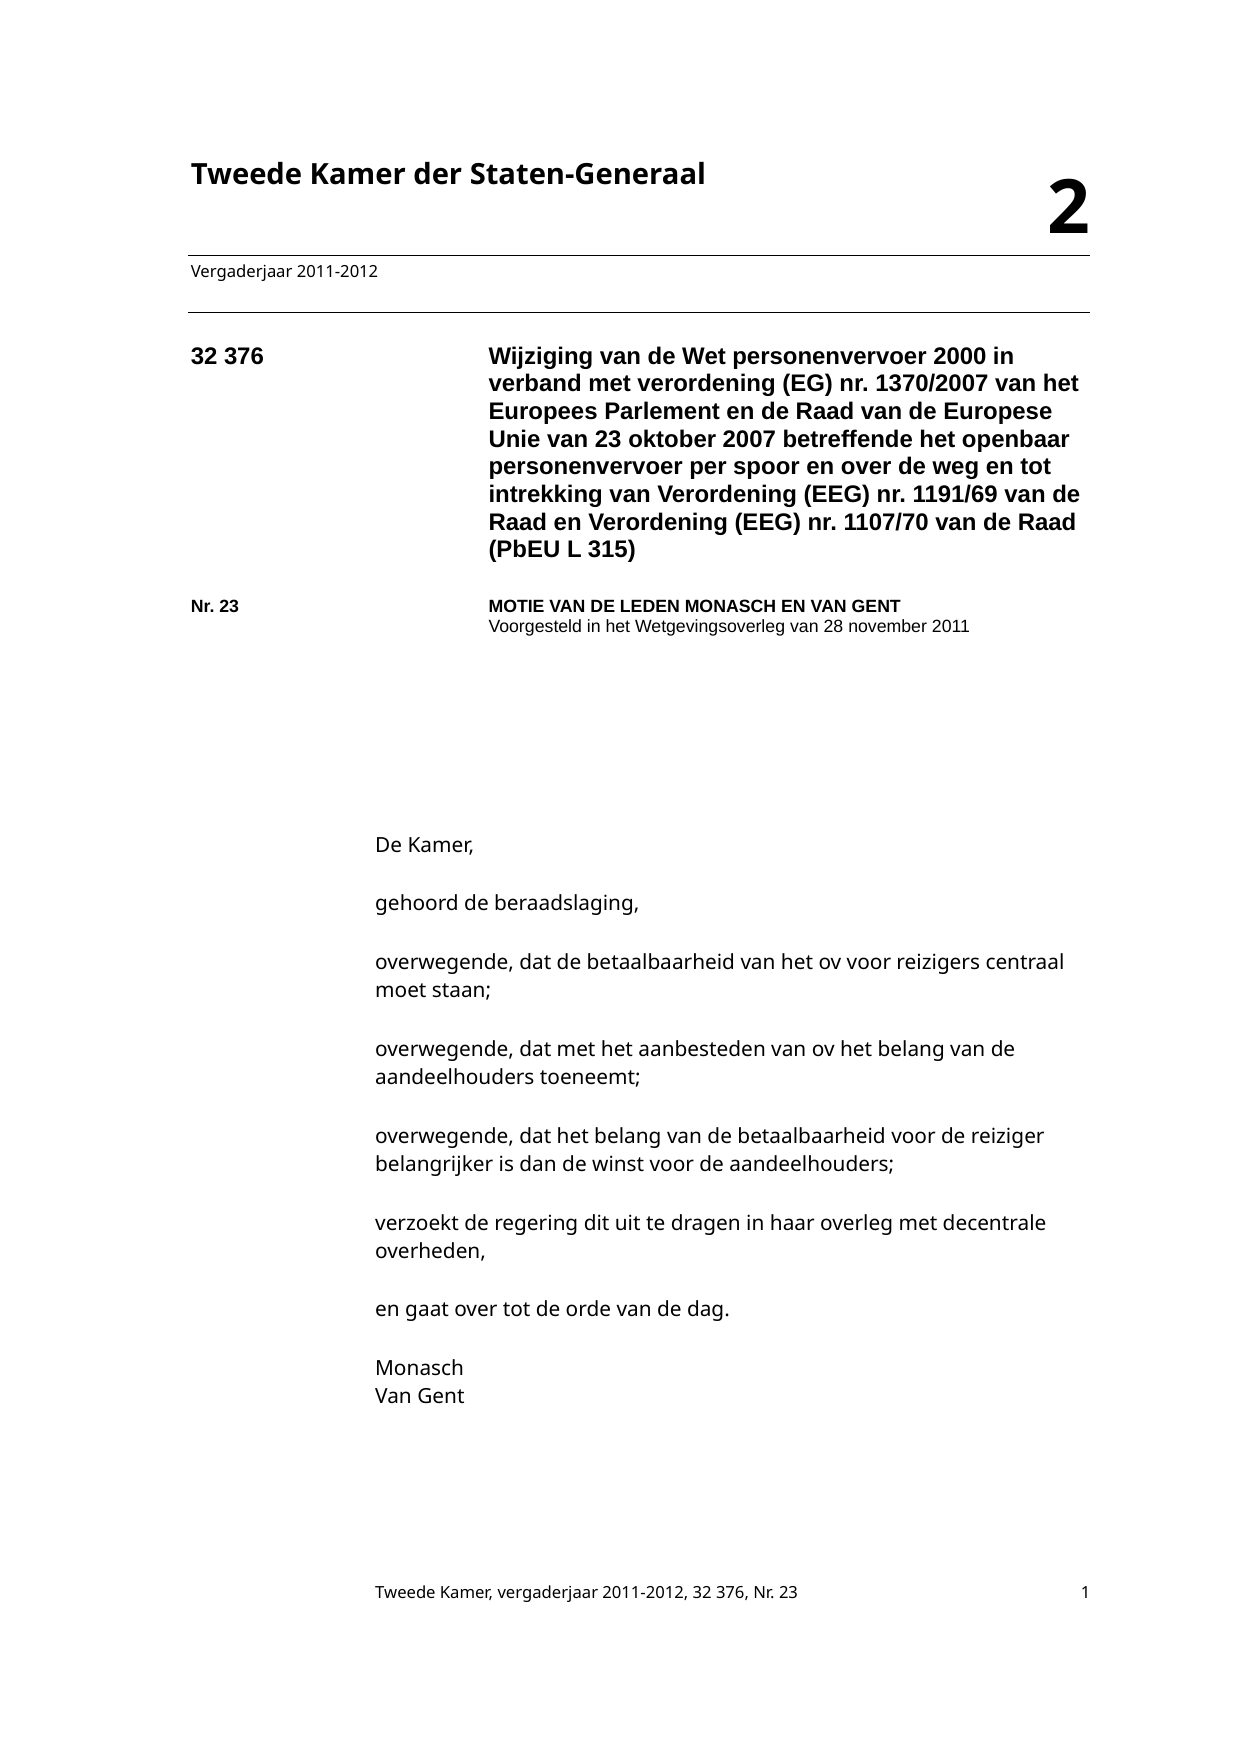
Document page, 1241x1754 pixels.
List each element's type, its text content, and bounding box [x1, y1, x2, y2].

text De Kamer, [375, 830, 1090, 858]
text verzoekt de regering dit uit te dragen in haar overleg met decentrale overheden, [375, 1208, 1090, 1264]
table_cell 32 376 [188, 339, 485, 593]
table_cell [485, 256, 1090, 312]
table_cell Wijziging van de Wet personenvervoer 2000 in verband met verordening (EG) nr. 1370/2007 van het Europees Parlement en de Raad van de Europese Unie van 23 oktober 2007 betreffende het openbaar personenvervoer per spoor en over de weg en tot intrekking van Verordening (EEG) nr. 1191/69 van de Raad en Verordening (EEG) nr. 1107/70 van de Raad (PbEU L 315) [485, 339, 1090, 593]
table_cell Nr. 23 [188, 593, 485, 712]
table_cell [485, 313, 1090, 339]
text en gaat over tot de orde van de dag. [375, 1294, 1090, 1323]
table_cell [188, 313, 485, 339]
table_cell Vergaderjaar 2011-2012 [188, 256, 485, 312]
text overwegende, dat met het aanbesteden van ov het belang van de aandeelhouders toeneemt; [375, 1034, 1090, 1091]
table_header Tweede Kamer der Staten-Generaal [188, 150, 909, 255]
text Monasch [375, 1353, 1090, 1381]
table_header 2 [910, 150, 1090, 255]
text Van Gent [375, 1381, 1090, 1410]
text overwegende, dat het belang van de betaalbaarheid voor de reiziger belangrijker is dan de winst voor de aandeelhouders; [375, 1121, 1090, 1178]
text overwegende, dat de betaalbaarheid van het ov voor reizigers centraal moet staan; [375, 947, 1090, 1004]
table_cell MOTIE VAN DE LEDEN MONASCH EN VAN GENT Voorgesteld in het Wetgevingsoverleg van 28 november 2011 [485, 593, 1090, 712]
text gehoord de beraadslaging, [375, 888, 1090, 917]
